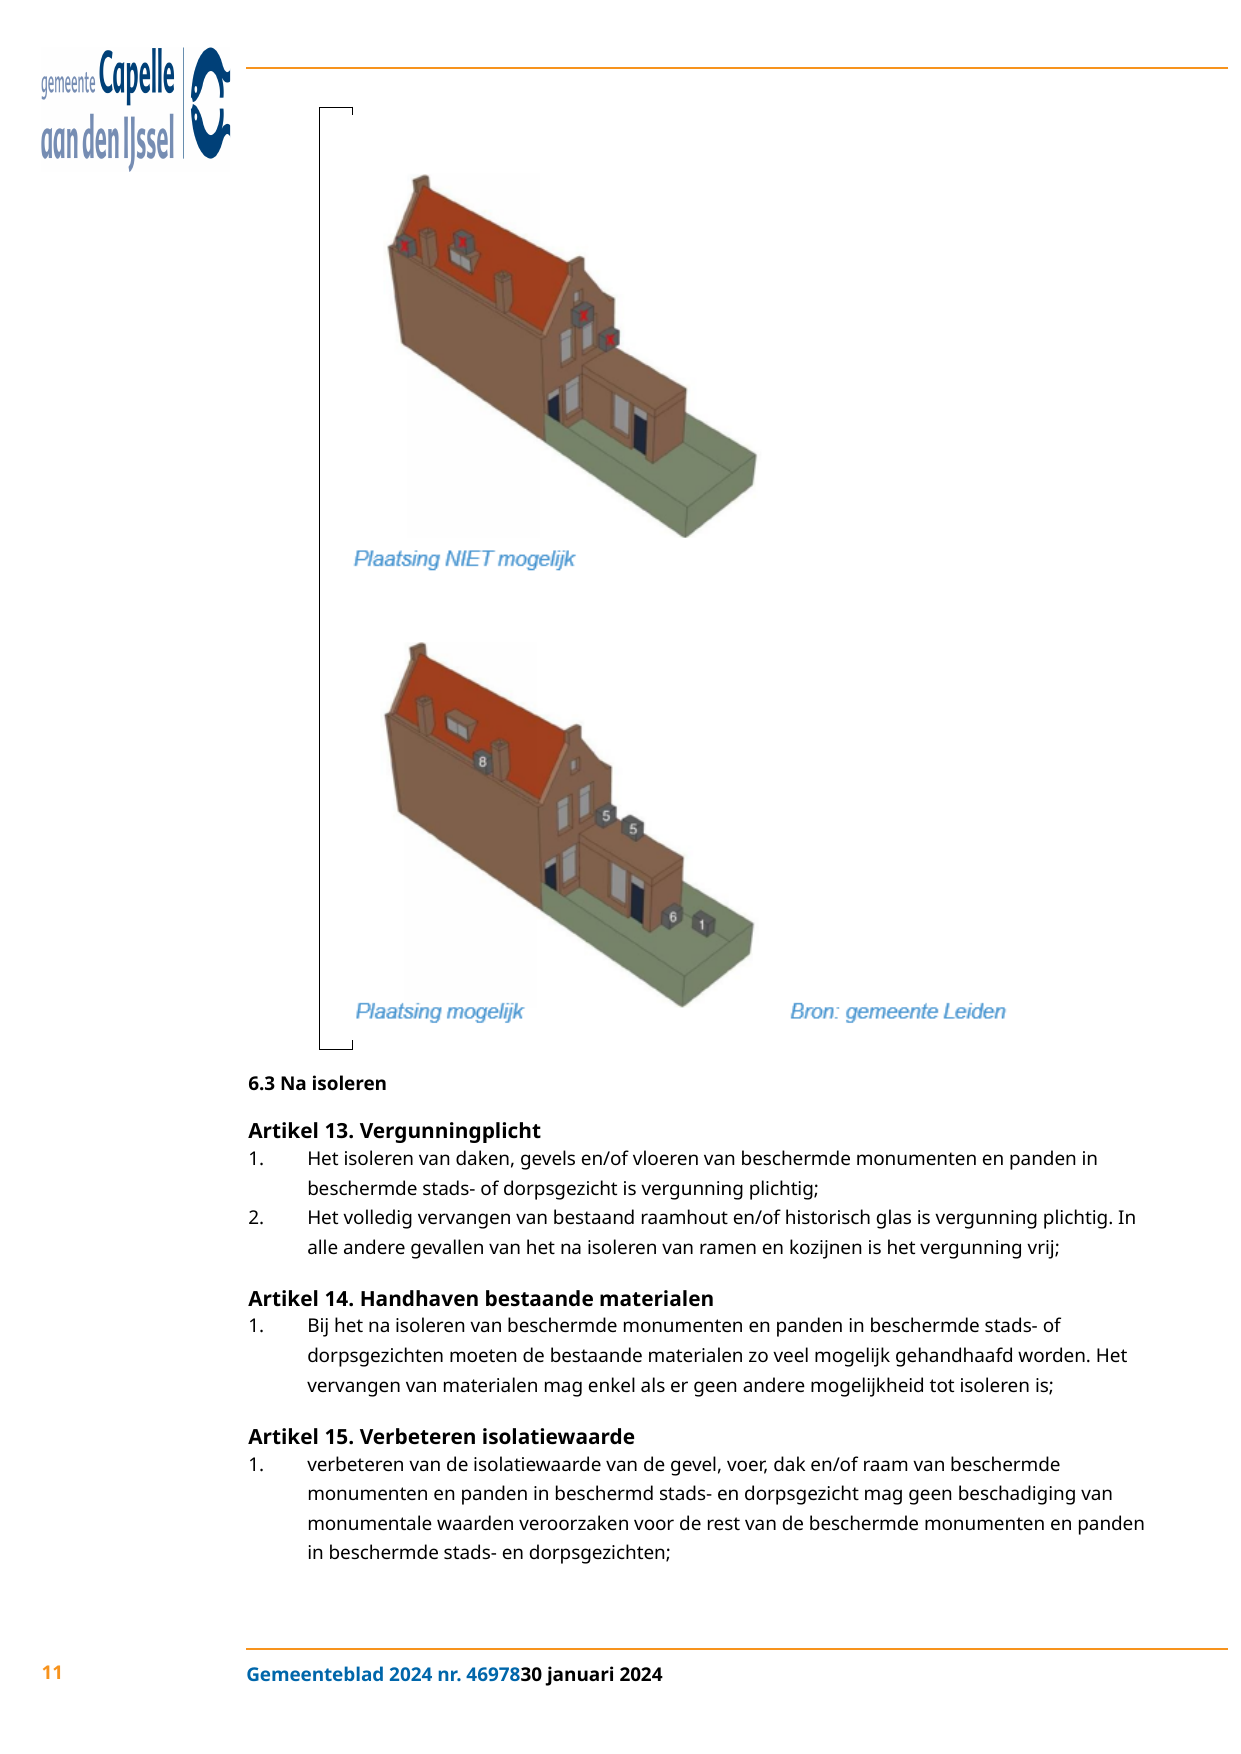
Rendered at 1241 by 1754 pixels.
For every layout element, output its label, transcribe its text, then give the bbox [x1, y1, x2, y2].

list Het volledig vervangen van bestaand raamhout en/of historisch glas is vergunning plichtig. In alle andere gevallen van het na isoleren van ramen en kozijnen is het vergunning vrij; [248, 1204, 1152, 1259]
list Bij het na isoleren van beschermde monumenten en panden in beschermde stads- of dorpsgezichten moeten de bestaande materialen zo veel mogelijk gehandhaafd worden. Het vervangen van materialen mag enkel als er geen andere mogelijkheid tot isoleren is; [248, 1313, 1152, 1398]
list Het isoleren van daken, gevels en/of vloeren van beschermde monumenten en panden in beschermde stads- of dorpsgezicht is vergunning plichtig; [248, 1145, 1152, 1200]
text Artikel 14. Handhaven bestaande materialen [248, 1284, 1152, 1313]
text 6.3 Na isoleren [248, 1070, 1152, 1096]
picture [327, 115, 1036, 1040]
text Artikel 15. Verbeteren isolatiewaarde [248, 1422, 1152, 1451]
text Artikel 13. Vergunningplicht [248, 1117, 1152, 1145]
list verbeteren van de isolatiewaarde van de gevel, voer, dak en/of raam van beschermde monumenten en panden in beschermd stads- en dorpsgezicht mag geen beschadiging van monumentale waarden veroorzaken voor de rest van de beschermde monumenten en panden in beschermde stads- en dorpsgezichten; [248, 1451, 1152, 1565]
picture [41, 47, 231, 172]
